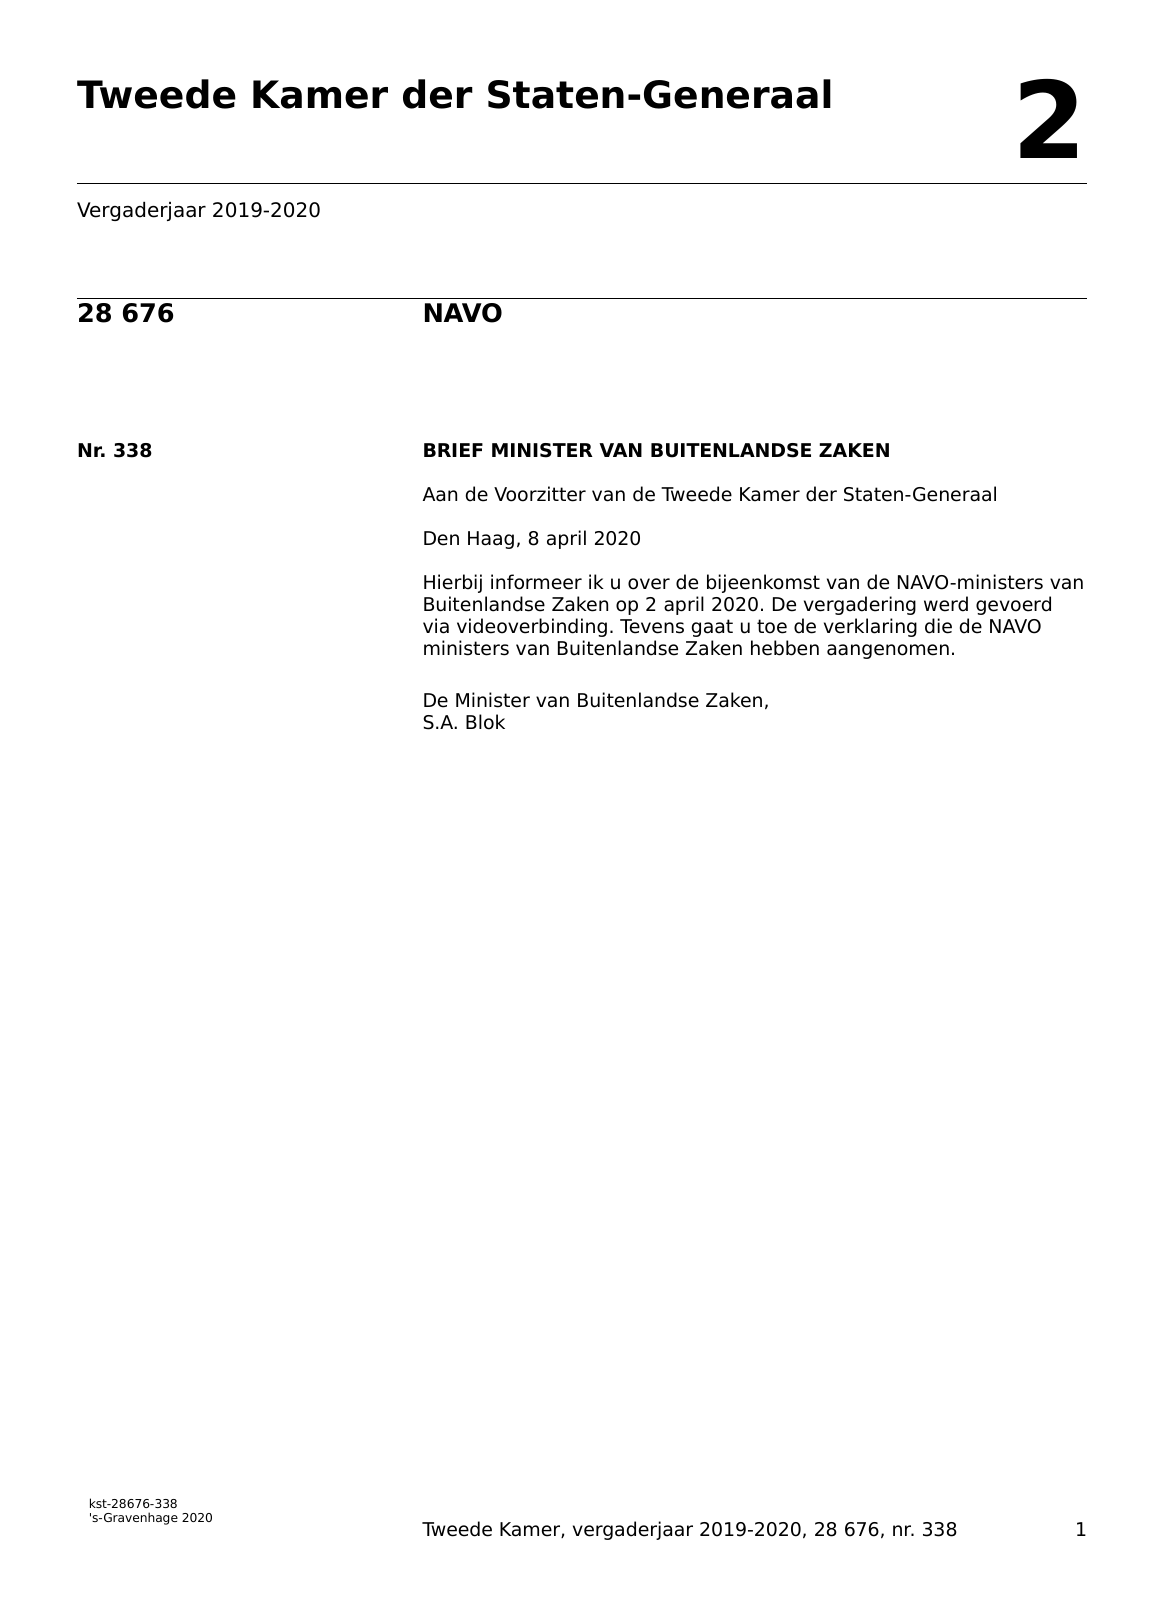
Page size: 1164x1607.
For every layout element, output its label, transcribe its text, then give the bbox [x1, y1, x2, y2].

table_header 2 [886, 59, 1087, 183]
text De Minister van Buitenlandse Zaken, S.A. Blok [422, 690, 1087, 734]
text Den Haag, 8 april 2020 [422, 528, 1087, 550]
text kst-28676-338 [88, 1497, 323, 1511]
table_header Tweede Kamer der Staten-Generaal [77, 59, 886, 183]
text Aan de Voorzitter van de Tweede Kamer der Staten-Generaal [422, 484, 1087, 506]
subtitle Nr. 338 BRIEF MINISTER VAN BUITENLANDSE ZAKEN [77, 440, 1087, 462]
text 's-Gravenhage 2020 [88, 1511, 323, 1525]
text Hierbij informeer ik u over de bijeenkomst van de NAVO-ministers van Buitenlandse Zaken op 2 april 2020. De vergadering werd gevoerd via videoverbinding. Tevens gaat u toe de verklaring die de NAVO ministers van Buitenlandse Zaken hebben aangenomen. [422, 572, 1087, 660]
table_cell Vergaderjaar 2019-2020 [77, 184, 1087, 298]
subtitle 28 676 NAVO [77, 299, 1087, 329]
